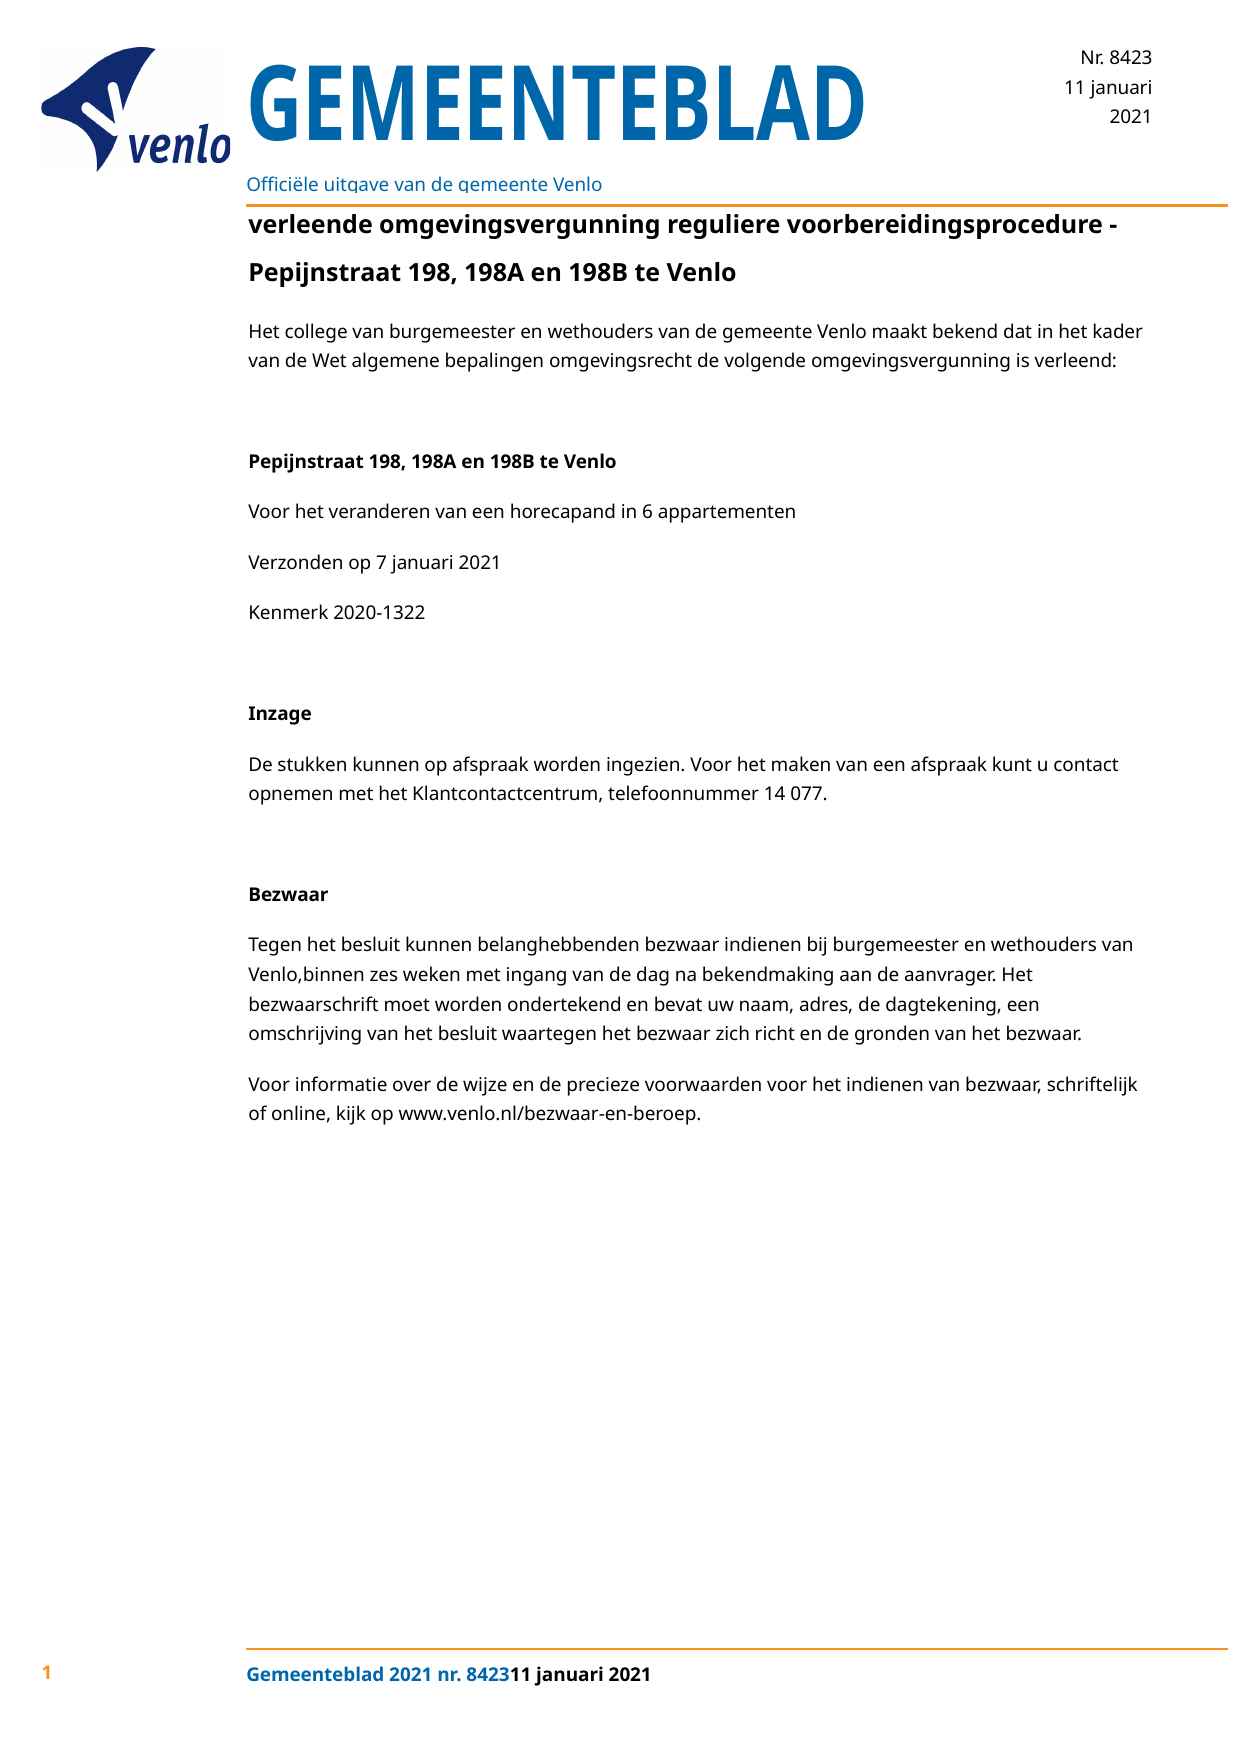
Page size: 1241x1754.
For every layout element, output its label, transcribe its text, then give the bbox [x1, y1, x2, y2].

text verleende omgevingsvergunning reguliere voorbereidingsprocedure - Pepijnstraat 198, 198A en 198B te Venlo [248, 207, 1152, 288]
text Pepijnstraat 198, 198A en 198B te Venlo [248, 448, 1152, 474]
text De stukken kunnen op afspraak worden ingezien. Voor het maken van een afspraak kunt u contact opnemen met het Klantcontactcentrum, telefoonnummer 14 077. [248, 751, 1152, 806]
text Het college van burgemeester en wethouders van de gemeente Venlo maakt bekend dat in het kader van de Wet algemene bepalingen omgevingsrecht de volgende omgevingsvergunning is verleend: [248, 318, 1152, 373]
text Tegen het besluit kunnen belanghebbenden bezwaar indienen bij burgemeester en wethouders van Venlo,binnen zes weken met ingang van de dag na bekendmaking aan de aanvrager. Het bezwaarschrift moet worden ondertekend en bevat uw naam, adres, de dagtekening, een omschrijving van het besluit waartegen het bezwaar zich richt en de gronden van het bezwaar. [248, 932, 1152, 1046]
text Bezwaar [248, 881, 1152, 907]
text Kenmerk 2020-1322 [248, 599, 1152, 625]
picture [41, 47, 231, 172]
text Inzage [248, 700, 1152, 726]
text Voor het veranderen van een horecapand in 6 appartementen [248, 499, 1152, 524]
text Voor informatie over de wijze en de precieze voorwaarden voor het indienen van bezwaar, schriftelijk of online, kijk op www.venlo.nl/bezwaar-en-beroep. [248, 1071, 1152, 1126]
text Verzonden op 7 januari 2021 [248, 549, 1152, 575]
